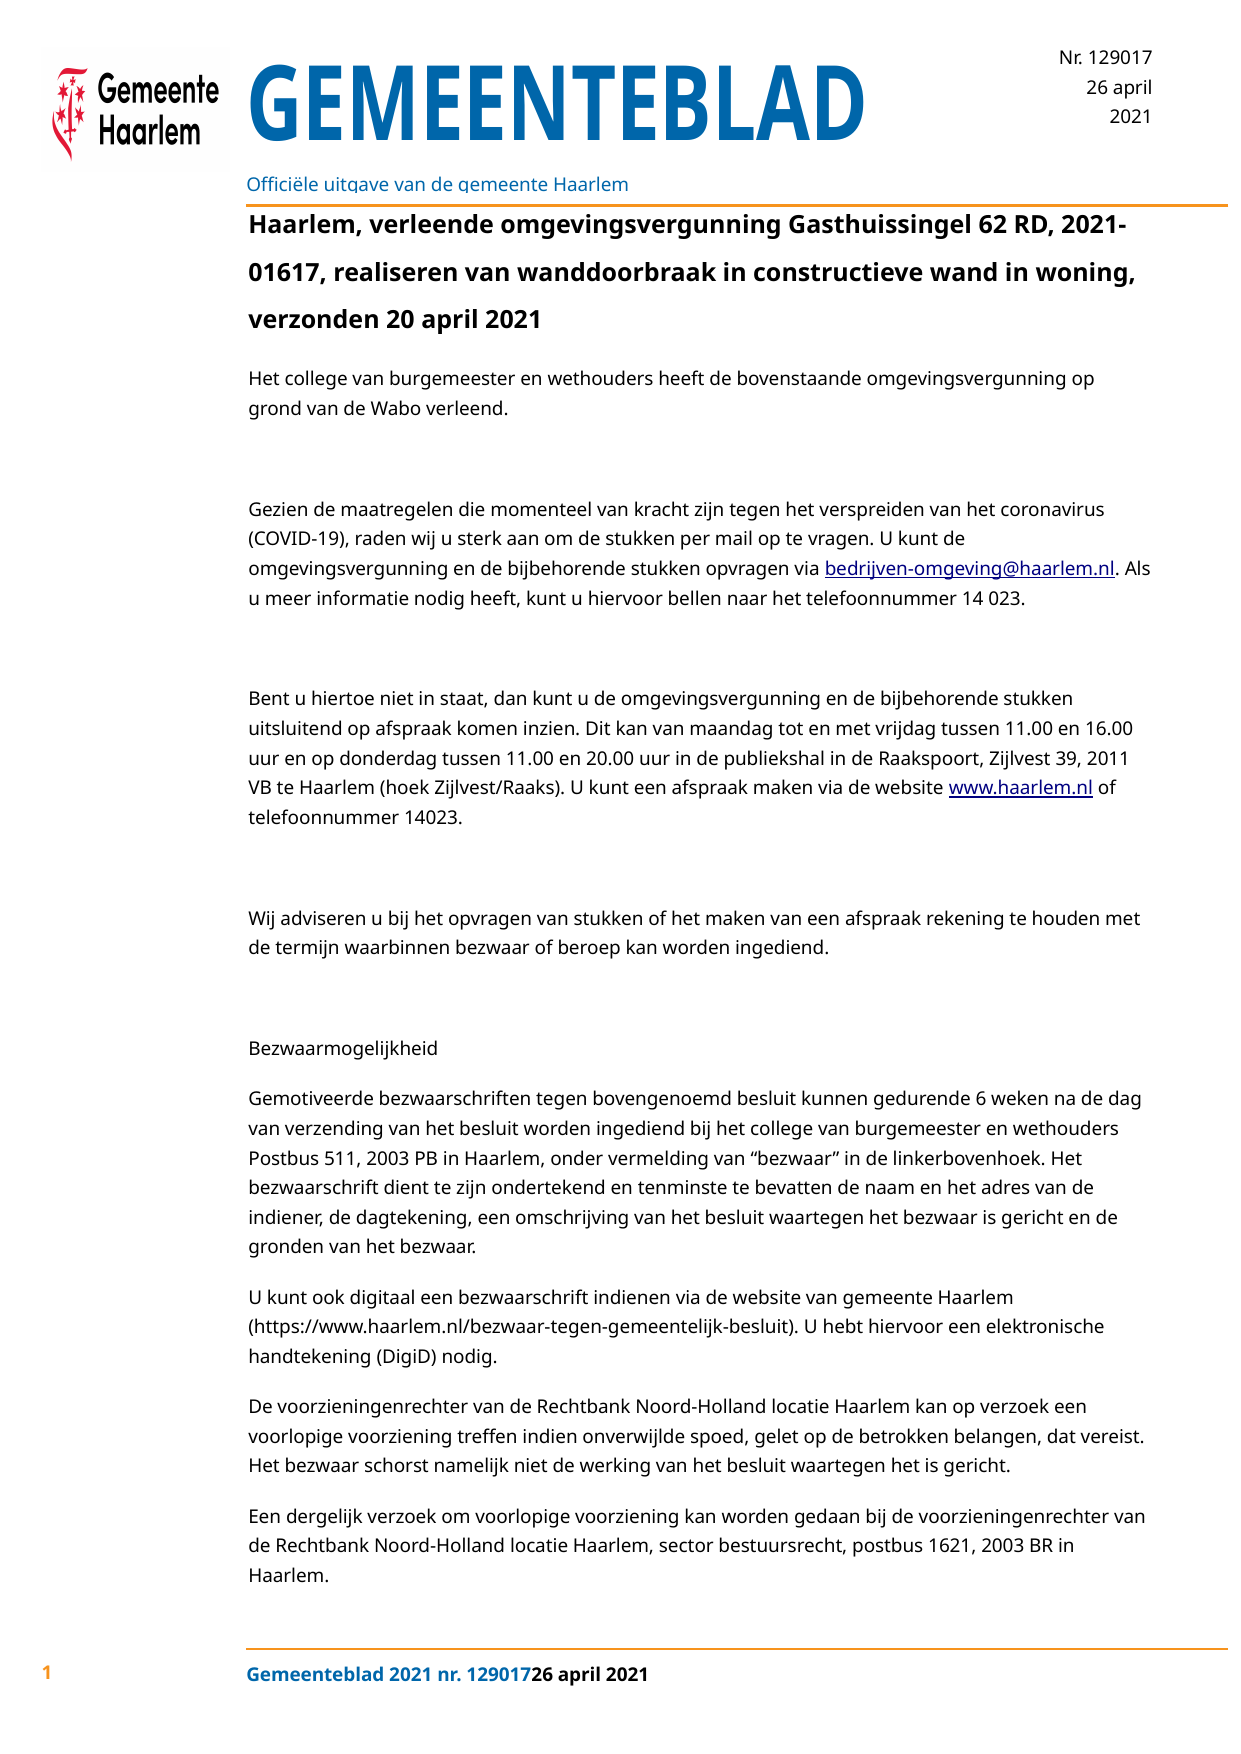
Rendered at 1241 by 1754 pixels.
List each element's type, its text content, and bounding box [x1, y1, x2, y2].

text Gezien de maatregelen die momenteel van kracht zijn tegen het verspreiden van het coronavirus (COVID-19), raden wij u sterk aan om de stukken per mail op te vragen. U kunt de omgevingsvergunning en de bijbehorende stukken opvragen via bedrijven-omgeving@haarlem.nl. Als u meer informatie nodig heeft, kunt u hiervoor bellen naar het telefoonnummer 14 023. [248, 496, 1152, 610]
text Haarlem, verleende omgevingsvergunning Gasthuissingel 62 RD, 2021-01617, realiseren van wanddoorbraak in constructieve wand in woning, verzonden 20 april 2021 [248, 207, 1152, 336]
text Gemotiveerde bezwaarschriften tegen bovengenoemd besluit kunnen gedurende 6 weken na de dag van verzending van het besluit worden ingediend bij het college van burgemeester en wethouders Postbus 511, 2003 PB in Haarlem, onder vermelding van “bezwaar” in de linkerbovenhoek. Het bezwaarschrift dient te zijn ondertekend en tenminste te bevatten de naam en het adres van de indiener, de dagtekening, een omschrijving van het besluit waartegen het bezwaar is gericht en de gronden van het bezwaar. [248, 1086, 1152, 1259]
text Wij adviseren u bij het opvragen van stukken of het maken van een afspraak rekening te houden met de termijn waarbinnen bezwaar of beroep kan worden ingediend. [248, 905, 1152, 960]
text U kunt ook digitaal een bezwaarschrift indienen via de website van gemeente Haarlem (https://www.haarlem.nl/bezwaar-tegen-gemeentelijk-besluit). U hebt hiervoor een elektronische handtekening (DigiD) nodig. [248, 1284, 1152, 1369]
text Bezwaarmogelijkheid [248, 1035, 1152, 1061]
picture [41, 47, 231, 172]
text Bent u hiertoe niet in staat, dan kunt u de omgevingsvergunning en de bijbehorende stukken uitsluitend op afspraak komen inzien. Dit kan van maandag tot en met vrijdag tussen 11.00 en 16.00 uur en op donderdag tussen 11.00 en 20.00 uur in de publiekshal in de Raakspoort, Zijlvest 39, 2011 VB te Haarlem (hoek Zijlvest/Raaks). U kunt een afspraak maken via de website www.haarlem.nl of telefoonnummer 14023. [248, 686, 1152, 829]
text Een dergelijk verzoek om voorlopige voorziening kan worden gedaan bij de voorzieningenrechter van de Rechtbank Noord-Holland locatie Haarlem, sector bestuursrecht, postbus 1621, 2003 BR in Haarlem. [248, 1503, 1152, 1588]
text De voorzieningenrechter van de Rechtbank Noord-Holland locatie Haarlem kan op verzoek een voorlopige voorziening treffen indien onverwijlde spoed, gelet op de betrokken belangen, dat vereist. Het bezwaar schorst namelijk niet de werking van het besluit waartegen het is gericht. [248, 1393, 1152, 1478]
text Het college van burgemeester en wethouders heeft de bovenstaande omgevingsvergunning op grond van de Wabo verleend. [248, 366, 1152, 421]
